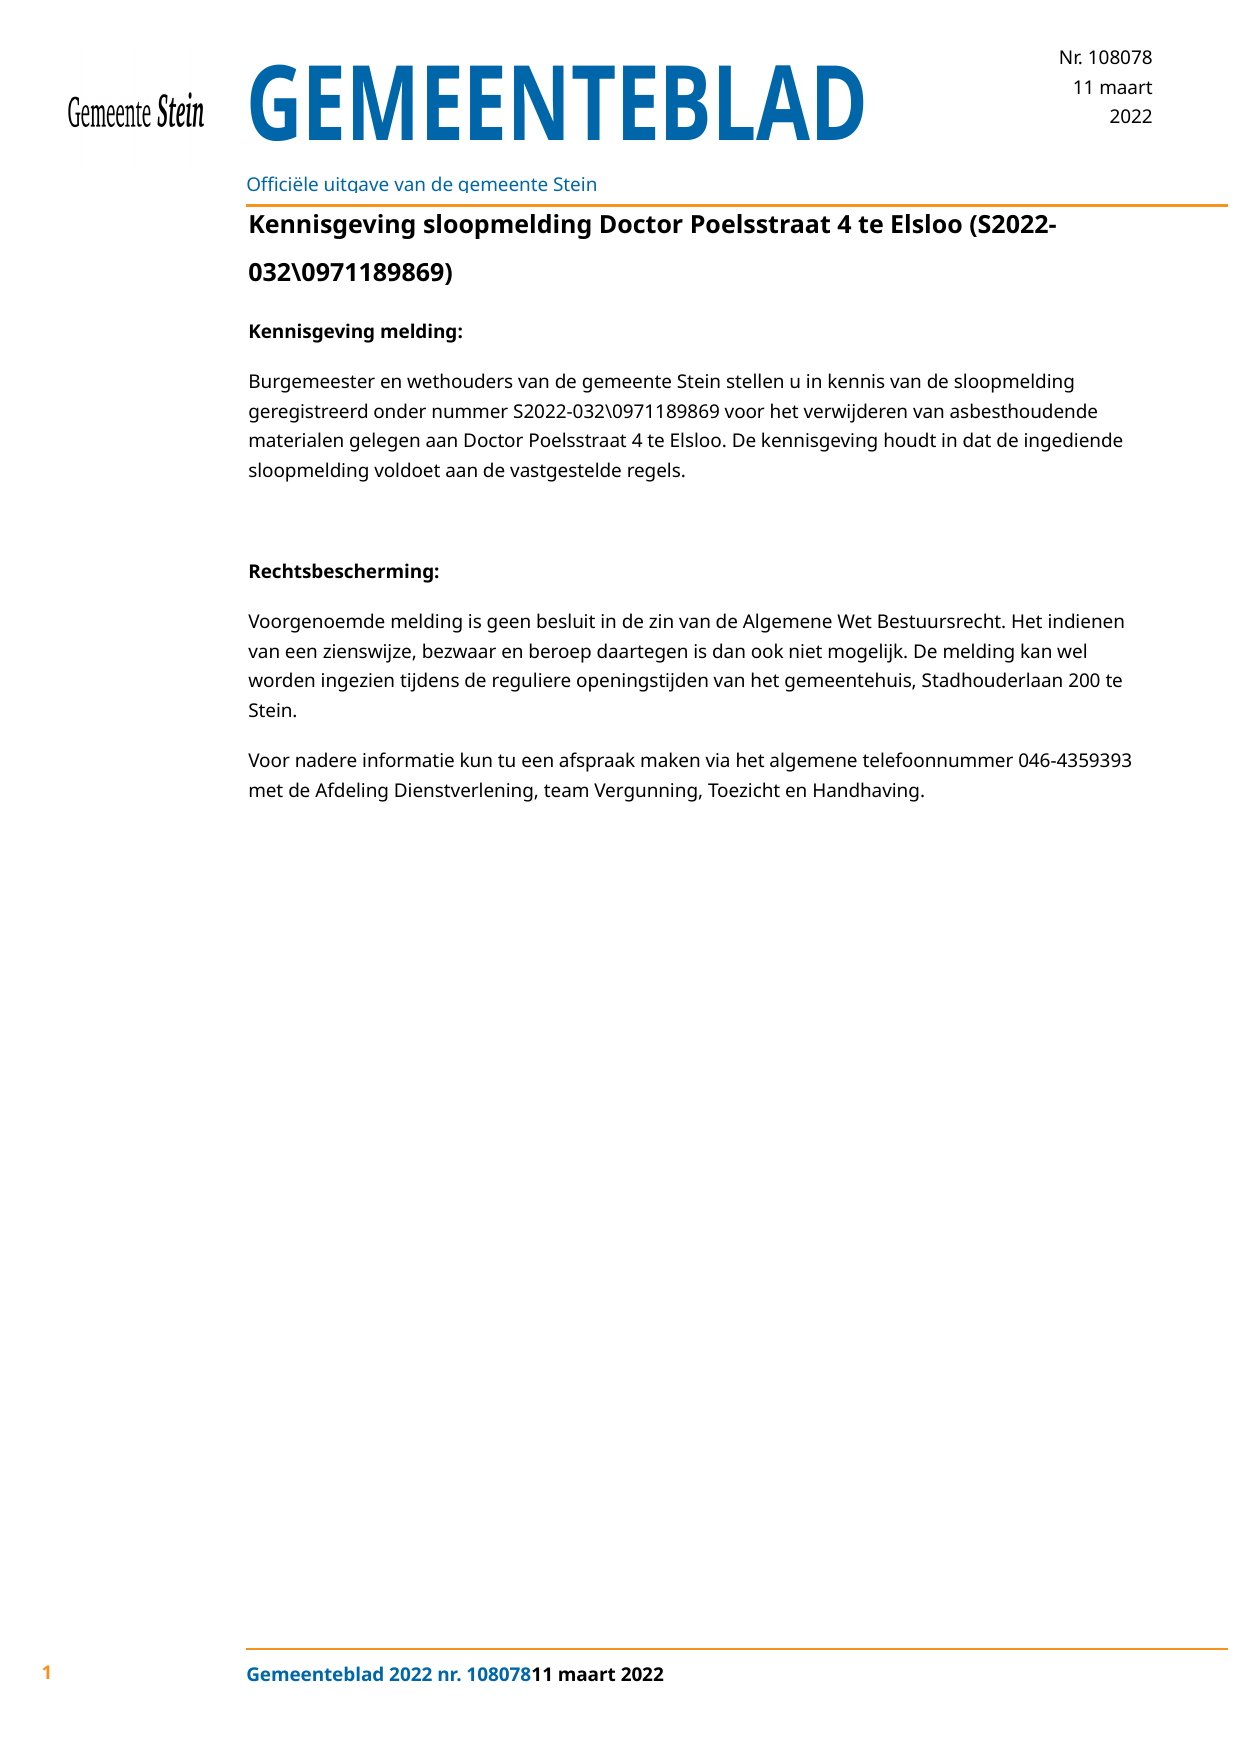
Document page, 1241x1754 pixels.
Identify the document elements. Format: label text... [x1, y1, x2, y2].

text Kennisgeving melding: [248, 318, 1152, 344]
text Kennisgeving sloopmelding Doctor Poelsstraat 4 te Elsloo (S2022-032\0971189869) [248, 207, 1152, 288]
picture [41, 47, 231, 172]
text Voorgenoemde melding is geen besluit in de zin van de Algemene Wet Bestuursrecht. Het indienen van een zienswijze, bezwaar en beroep daartegen is dan ook niet mogelijk. De melding kan wel worden ingezien tijdens de reguliere openingstijden van het gemeentehuis, Stadhouderlaan 200 te Stein. [248, 608, 1152, 723]
text Voor nadere informatie kun tu een afspraak maken via het algemene telefoonnummer 046-4359393 met de Afdeling Dienstverlening, team Vergunning, Toezicht en Handhaving. [248, 747, 1152, 803]
text Burgemeester en wethouders van de gemeente Stein stellen u in kennis van de sloopmelding geregistreerd onder nummer S2022-032\0971189869 voor het verwijderen van asbesthoudende materialen gelegen aan Doctor Poelsstraat 4 te Elsloo. De kennisgeving houdt in dat de ingediende sloopmelding voldoet aan de vastgestelde regels. [248, 368, 1152, 483]
text Rechtsbescherming: [248, 558, 1152, 584]
